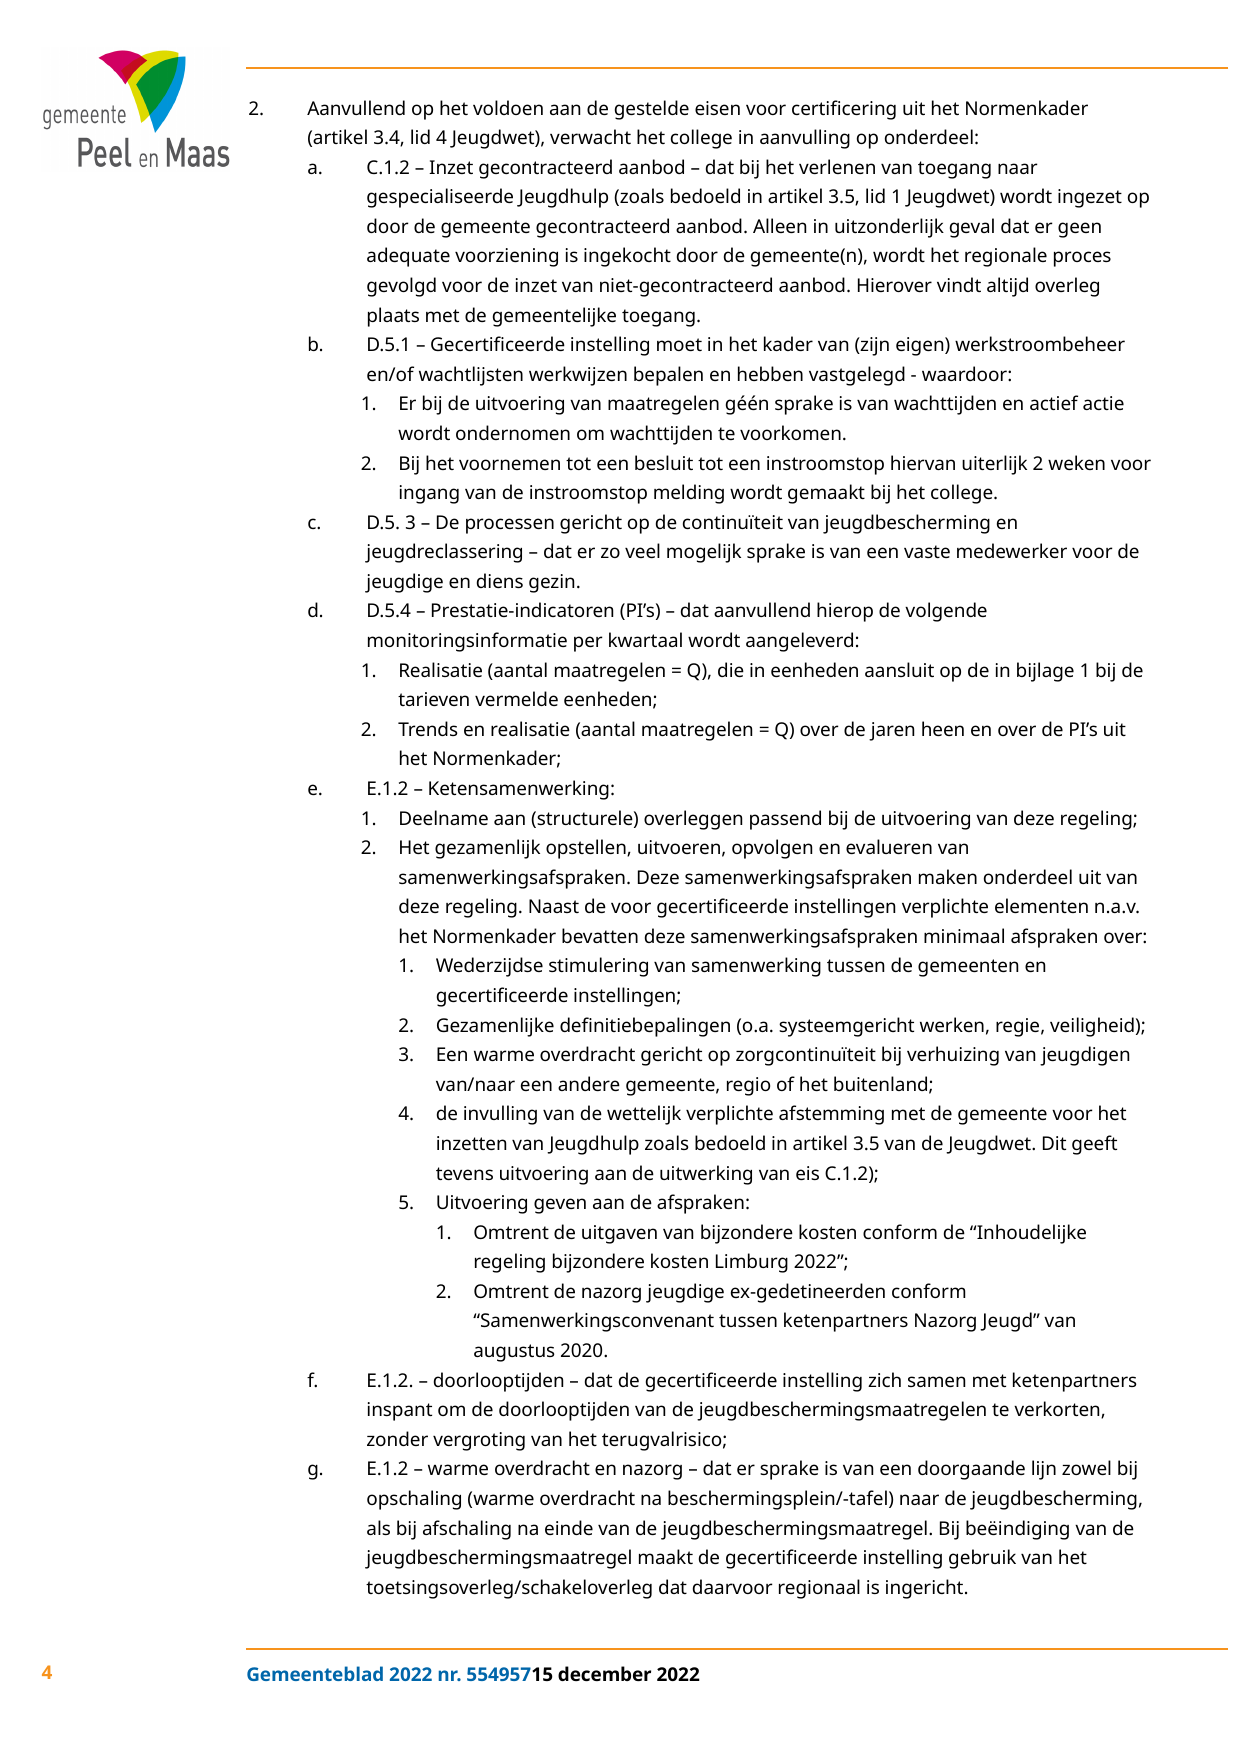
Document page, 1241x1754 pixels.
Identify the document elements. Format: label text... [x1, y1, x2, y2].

list de invulling van de wettelijk verplichte afstemming met de gemeente voor het inzetten van Jeugdhulp zoals bedoeld in artikel 3.5 van de Jeugdwet. Dit geeft tevens uitvoering aan de uitwerking van eis C.1.2); [398, 1101, 1152, 1186]
list Realisatie (aantal maatregelen = Q), die in eenheden aansluit op de in bijlage 1 bij de tarieven vermelde eenheden; [361, 657, 1152, 712]
list E.1.2 – Ketensamenwerking: [307, 775, 1152, 801]
list D.5. 3 – De processen gericht op de continuïteit van jeugdbescherming en jeugdreclassering – dat er zo veel mogelijk sprake is van een vaste medewerker voor de jeugdige en diens gezin. [307, 509, 1152, 594]
list Gezamenlijke definitiebepalingen (o.a. systeemgericht werken, regie, veiligheid); [398, 1012, 1152, 1038]
list Aanvullend op het voldoen aan de gestelde eisen voor certificering uit het Normenkader (artikel 3.4, lid 4 Jeugdwet), verwacht het college in aanvulling op onderdeel: [248, 95, 1152, 150]
list D.5.1 – Gecertificeerde instelling moet in het kader van (zijn eigen) werkstroombeheer en/of wachtlijsten werkwijzen bepalen en hebben vastgelegd - waardoor: [307, 331, 1152, 387]
list E.1.2. – doorlooptijden – dat de gecertificeerde instelling zich samen met ketenpartners inspant om de doorlooptijden van de jeugdbeschermingsmaatregelen te verkorten, zonder vergroting van het terugvalrisico; [307, 1367, 1152, 1452]
list Het gezamenlijk opstellen, uitvoeren, opvolgen en evalueren van samenwerkingsafspraken. Deze samenwerkingsafspraken maken onderdeel uit van deze regeling. Naast de voor gecertificeerde instellingen verplichte elementen n.a.v. het Normenkader bevatten deze samenwerkingsafspraken minimaal afspraken over: [361, 834, 1152, 949]
list Er bij de uitvoering van maatregelen géén sprake is van wachttijden en actief actie wordt ondernomen om wachttijden te voorkomen. [361, 391, 1152, 446]
list Trends en realisatie (aantal maatregelen = Q) over de jaren heen en over de PI’s uit het Normenkader; [361, 716, 1152, 771]
list D.5.4 – Prestatie-indicatoren (PI’s) – dat aanvullend hierop de volgende monitoringsinformatie per kwartaal wordt aangeleverd: [307, 598, 1152, 653]
list Deelname aan (structurele) overleggen passend bij de uitvoering van deze regeling; [361, 805, 1152, 831]
list Een warme overdracht gericht op zorgcontinuïteit bij verhuizing van jeugdigen van/naar een andere gemeente, regio of het buitenland; [398, 1041, 1152, 1097]
picture [41, 47, 231, 172]
list Uitvoering geven aan de afspraken: [398, 1189, 1152, 1215]
list C.1.2 – Inzet gecontracteerd aanbod – dat bij het verlenen van toegang naar gespecialiseerde Jeugdhulp (zoals bedoeld in artikel 3.5, lid 1 Jeugdwet) wordt ingezet op door de gemeente gecontracteerd aanbod. Alleen in uitzonderlijk geval dat er geen adequate voorziening is ingekocht door de gemeente(n), wordt het regionale proces gevolgd voor de inzet van niet-gecontracteerd aanbod. Hierover vindt altijd overleg plaats met de gemeentelijke toegang. [307, 154, 1152, 328]
list Omtrent de uitgaven van bijzondere kosten conform de “Inhoudelijke regeling bijzondere kosten Limburg 2022”; [436, 1219, 1152, 1274]
list Wederzijdse stimulering van samenwerking tussen de gemeenten en gecertificeerde instellingen; [398, 953, 1152, 1008]
list Omtrent de nazorg jeugdige ex-gedetineerden conform “Samenwerkingsconvenant tussen ketenpartners Nazorg Jeugd” van augustus 2020. [436, 1278, 1152, 1363]
list Bij het voornemen tot een besluit tot een instroomstop hiervan uiterlijk 2 weken voor ingang van de instroomstop melding wordt gemaakt bij het college. [361, 450, 1152, 505]
list E.1.2 – warme overdracht en nazorg – dat er sprake is van een doorgaande lijn zowel bij opschaling (warme overdracht na beschermingsplein/-tafel) naar de jeugdbescherming, als bij afschaling na einde van de jeugdbeschermingsmaatregel. Bij beëindiging van de jeugdbeschermingsmaatregel maakt de gecertificeerde instelling gebruik van het toetsingsoverleg/schakeloverleg dat daarvoor regionaal is ingericht. [307, 1456, 1152, 1600]
